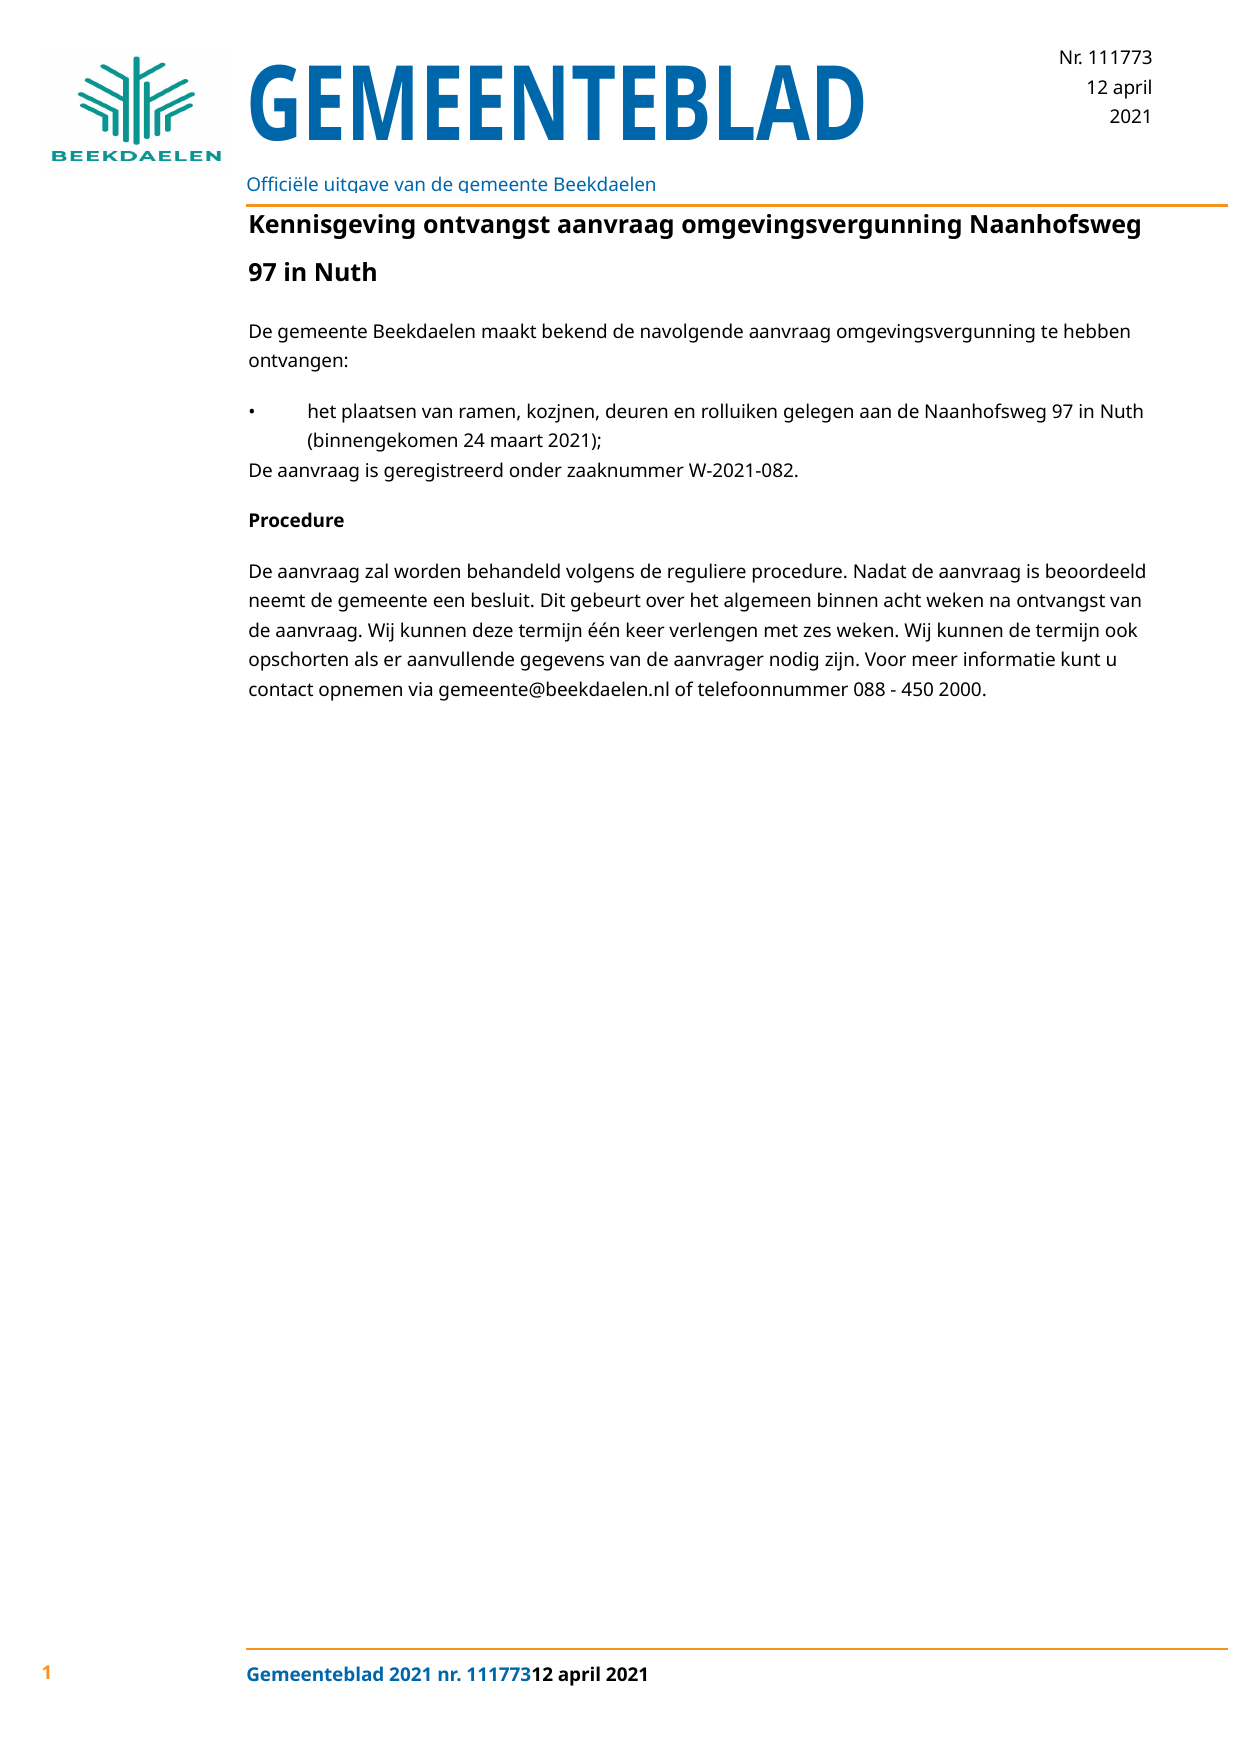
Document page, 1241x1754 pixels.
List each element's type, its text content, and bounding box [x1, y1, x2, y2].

text De aanvraag is geregistreerd onder zaaknummer W-2021-082. [248, 457, 1152, 483]
text De gemeente Beekdaelen maakt bekend de navolgende aanvraag omgevingsvergunning te hebben ontvangen: [248, 318, 1152, 373]
list het plaatsen van ramen, kozjnen, deuren en rolluiken gelegen aan de Naanhofsweg 97 in Nuth (binnengekomen 24 maart 2021); [248, 398, 1152, 453]
text De aanvraag zal worden behandeld volgens de reguliere procedure. Nadat de aanvraag is beoordeeld neemt de gemeente een besluit. Dit gebeurt over het algemeen binnen acht weken na ontvangst van de aanvraag. Wij kunnen deze termijn één keer verlengen met zes weken. Wij kunnen de termijn ook opschorten als er aanvullende gegevens van de aanvrager nodig zijn. Voor meer informatie kunt u contact opnemen via gemeente@beekdaelen.nl of telefoonnummer 088 - 450 2000. [248, 558, 1152, 702]
text Procedure [248, 507, 1152, 533]
text Kennisgeving ontvangst aanvraag omgevingsvergunning Naanhofsweg 97 in Nuth [248, 207, 1152, 288]
picture [41, 47, 231, 172]
